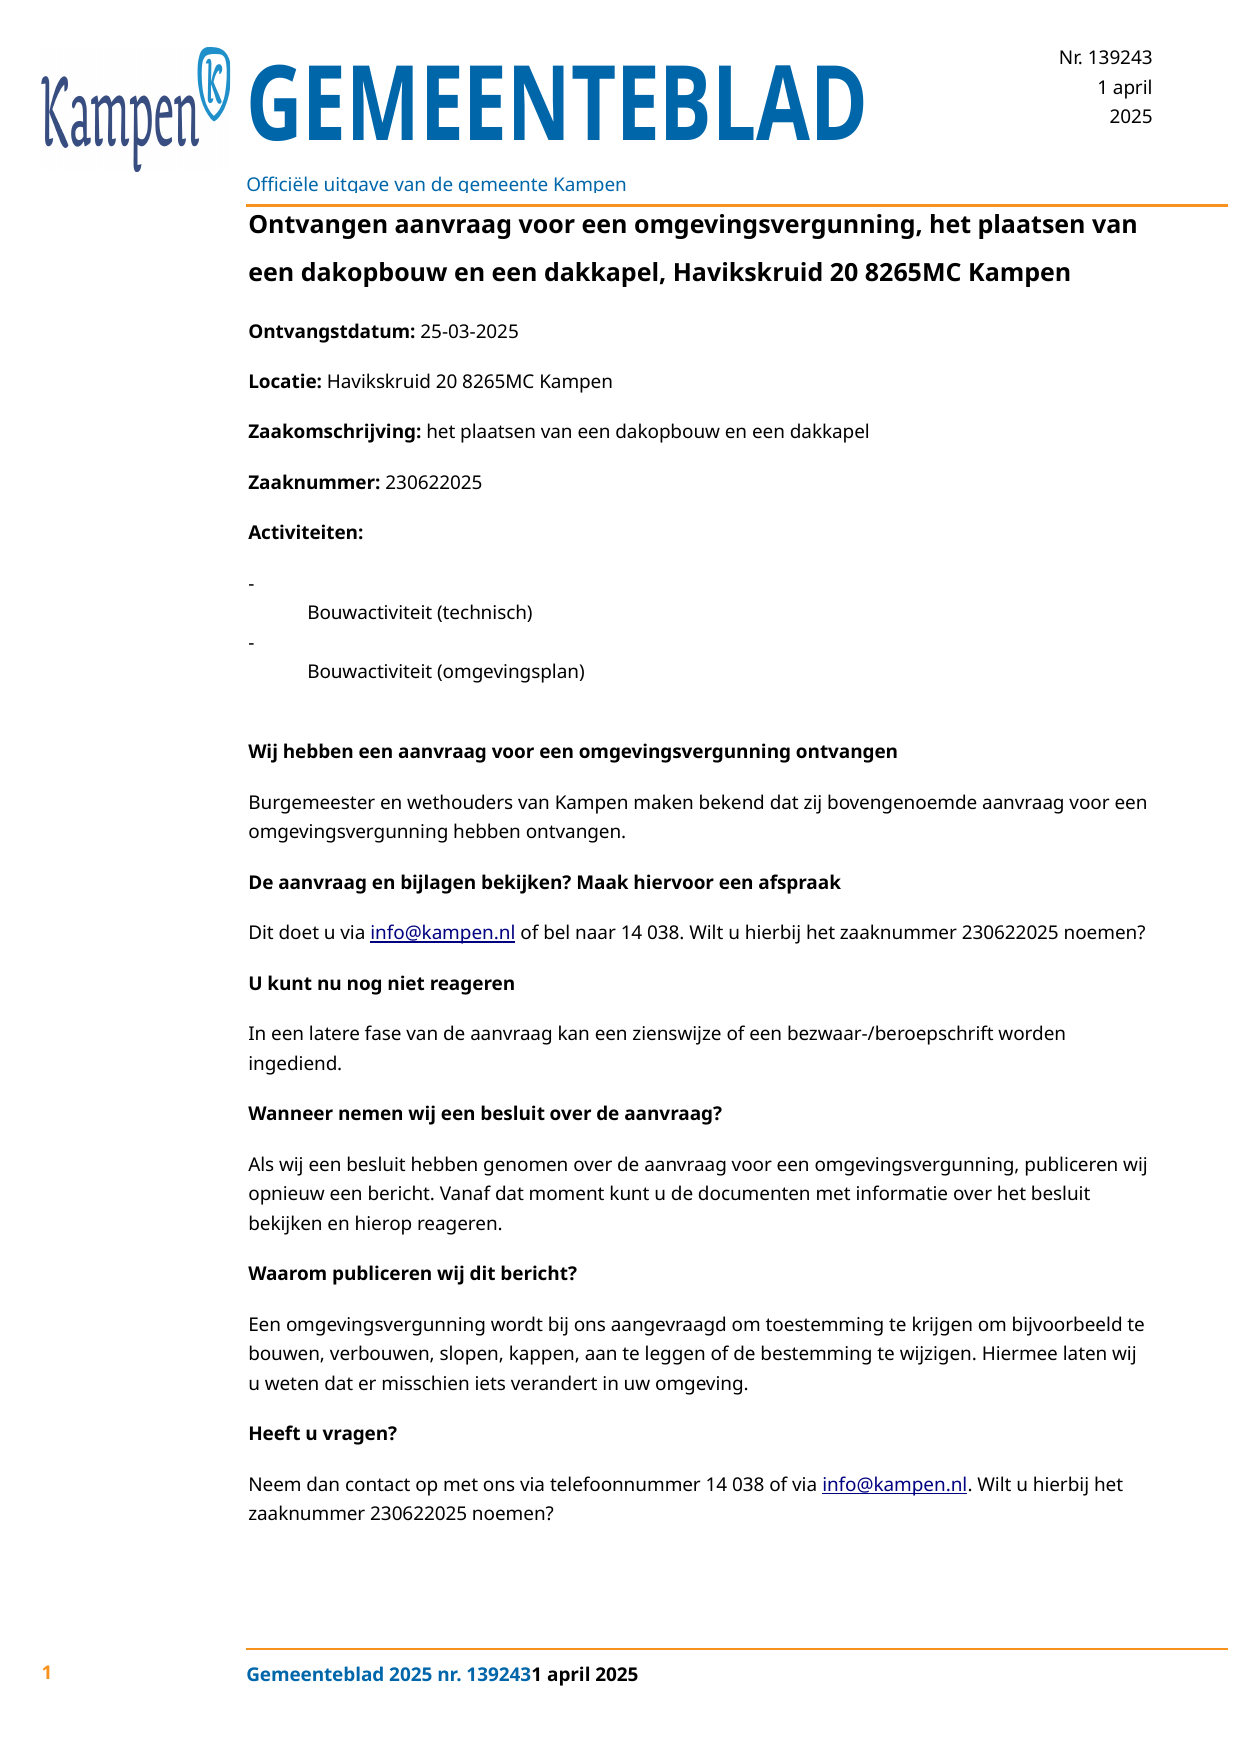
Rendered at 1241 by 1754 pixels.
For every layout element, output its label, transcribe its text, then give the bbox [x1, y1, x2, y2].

text Burgemeester en wethouders van Kampen maken bekend dat zij bovengenoemde aanvraag voor een omgevingsvergunning hebben ontvangen. [248, 789, 1152, 844]
text Wij hebben een aanvraag voor een omgevingsvergunning ontvangen [248, 739, 1152, 764]
text Activiteiten: [248, 519, 1152, 545]
text Ontvangstdatum: 25-03-2025 [248, 318, 1152, 344]
text Wanneer nemen wij een besluit over de aanvraag? [248, 1100, 1152, 1126]
list Bouwactiviteit (technisch) [248, 599, 1152, 625]
text U kunt nu nog niet reageren [248, 970, 1152, 996]
text In een latere fase van de aanvraag kan een zienswijze of een bezwaar-/beroepschrift worden ingediend. [248, 1020, 1152, 1076]
text Dit doet u via info@kampen.nl of bel naar 14 038. Wilt u hierbij het zaaknummer 230622025 noemen? [248, 919, 1152, 945]
text Een omgevingsvergunning wordt bij ons aangevraagd om toestemming te krijgen om bijvoorbeeld te bouwen, verbouwen, slopen, kappen, aan te leggen of de bestemming te wijzigen. Hiermee laten wij u weten dat er misschien iets verandert in uw omgeving. [248, 1311, 1152, 1396]
text Heeft u vragen? [248, 1420, 1152, 1446]
text De aanvraag en bijlagen bekijken? Maak hiervoor een afspraak [248, 869, 1152, 895]
list Bouwactiviteit (omgevingsplan) [248, 659, 1152, 684]
text Ontvangen aanvraag voor een omgevingsvergunning, het plaatsen van een dakopbouw en een dakkapel, Havikskruid 20 8265MC Kampen [248, 207, 1152, 288]
text Zaaknummer: 230622025 [248, 469, 1152, 495]
text Waarom publiceren wij dit bericht? [248, 1260, 1152, 1286]
text Zaakomschrijving: het plaatsen van een dakopbouw en een dakkapel [248, 419, 1152, 444]
picture [41, 47, 231, 172]
text Als wij een besluit hebben genomen over de aanvraag voor een omgevingsvergunning, publiceren wij opnieuw een bericht. Vanaf dat moment kunt u de documenten met informatie over het besluit bekijken en hierop reageren. [248, 1151, 1152, 1236]
text Locatie: Havikskruid 20 8265MC Kampen [248, 368, 1152, 394]
text Neem dan contact op met ons via telefoonnummer 14 038 of via info@kampen.nl. Wilt u hierbij het zaaknummer 230622025 noemen? [248, 1471, 1152, 1526]
